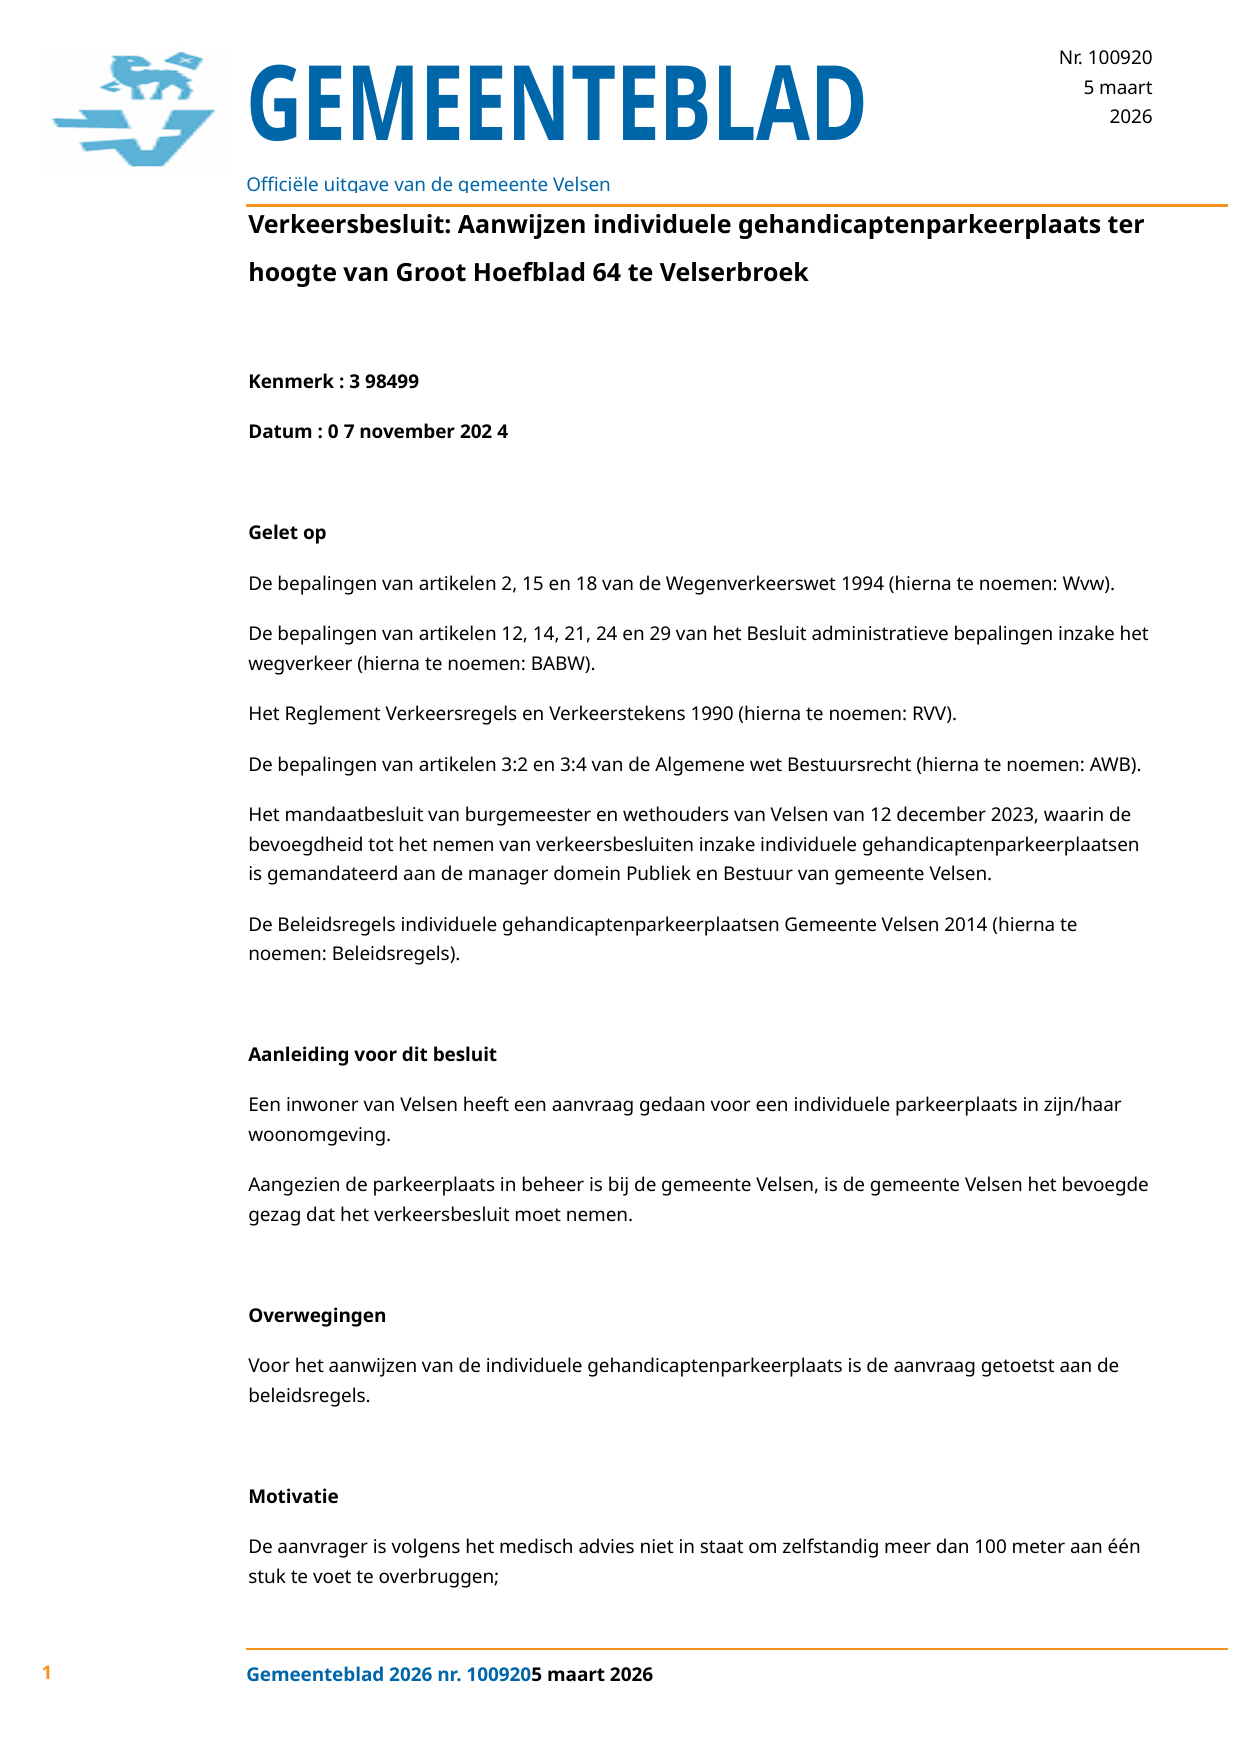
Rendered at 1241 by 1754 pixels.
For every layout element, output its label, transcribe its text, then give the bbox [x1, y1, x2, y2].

text Verkeersbesluit: Aanwijzen individuele gehandicaptenparkeerplaats ter hoogte van Groot Hoefblad 64 te Velserbroek [248, 207, 1152, 288]
text De Beleidsregels individuele gehandicaptenparkeerplaatsen Gemeente Velsen 2014 (hierna te noemen: Beleidsregels). [248, 911, 1152, 966]
text Motivatie [248, 1483, 1152, 1509]
text Een inwoner van Velsen heeft een aanvraag gedaan voor een individuele parkeerplaats in zijn/haar woonomgeving. [248, 1092, 1152, 1147]
text Datum : 0 7 november 202 4 [248, 419, 1152, 444]
text Gelet op [248, 519, 1152, 545]
text Overwegingen [248, 1302, 1152, 1328]
text De bepalingen van artikelen 12, 14, 21, 24 en 29 van het Besluit administratieve bepalingen inzake het wegverkeer (hierna te noemen: BABW). [248, 620, 1152, 676]
text De aanvrager is volgens het medisch advies niet in staat om zelfstandig meer dan 100 meter aan één stuk te voet te overbruggen; [248, 1533, 1152, 1589]
text De bepalingen van artikelen 3:2 en 3:4 van de Algemene wet Bestuursrecht (hierna te noemen: AWB). [248, 751, 1152, 777]
text De bepalingen van artikelen 2, 15 en 18 van de Wegenverkeerswet 1994 (hierna te noemen: Wvw). [248, 570, 1152, 596]
text Het mandaatbesluit van burgemeester en wethouders van Velsen van 12 december 2023, waarin de bevoegdheid tot het nemen van verkeersbesluiten inzake individuele gehandicaptenparkeerplaatsen is gemandateerd aan de manager domein Publiek en Bestuur van gemeente Velsen. [248, 801, 1152, 886]
picture [41, 47, 231, 172]
text Het Reglement Verkeersregels en Verkeerstekens 1990 (hierna te noemen: RVV). [248, 700, 1152, 726]
text Aangezien de parkeerplaats in beheer is bij de gemeente Velsen, is de gemeente Velsen het bevoegde gezag dat het verkeersbesluit moet nemen. [248, 1172, 1152, 1227]
text Voor het aanwijzen van de individuele gehandicaptenparkeerplaats is de aanvraag getoetst aan de beleidsregels. [248, 1352, 1152, 1408]
text Aanleiding voor dit besluit [248, 1041, 1152, 1067]
text Kenmerk : 3 98499 [248, 368, 1152, 394]
